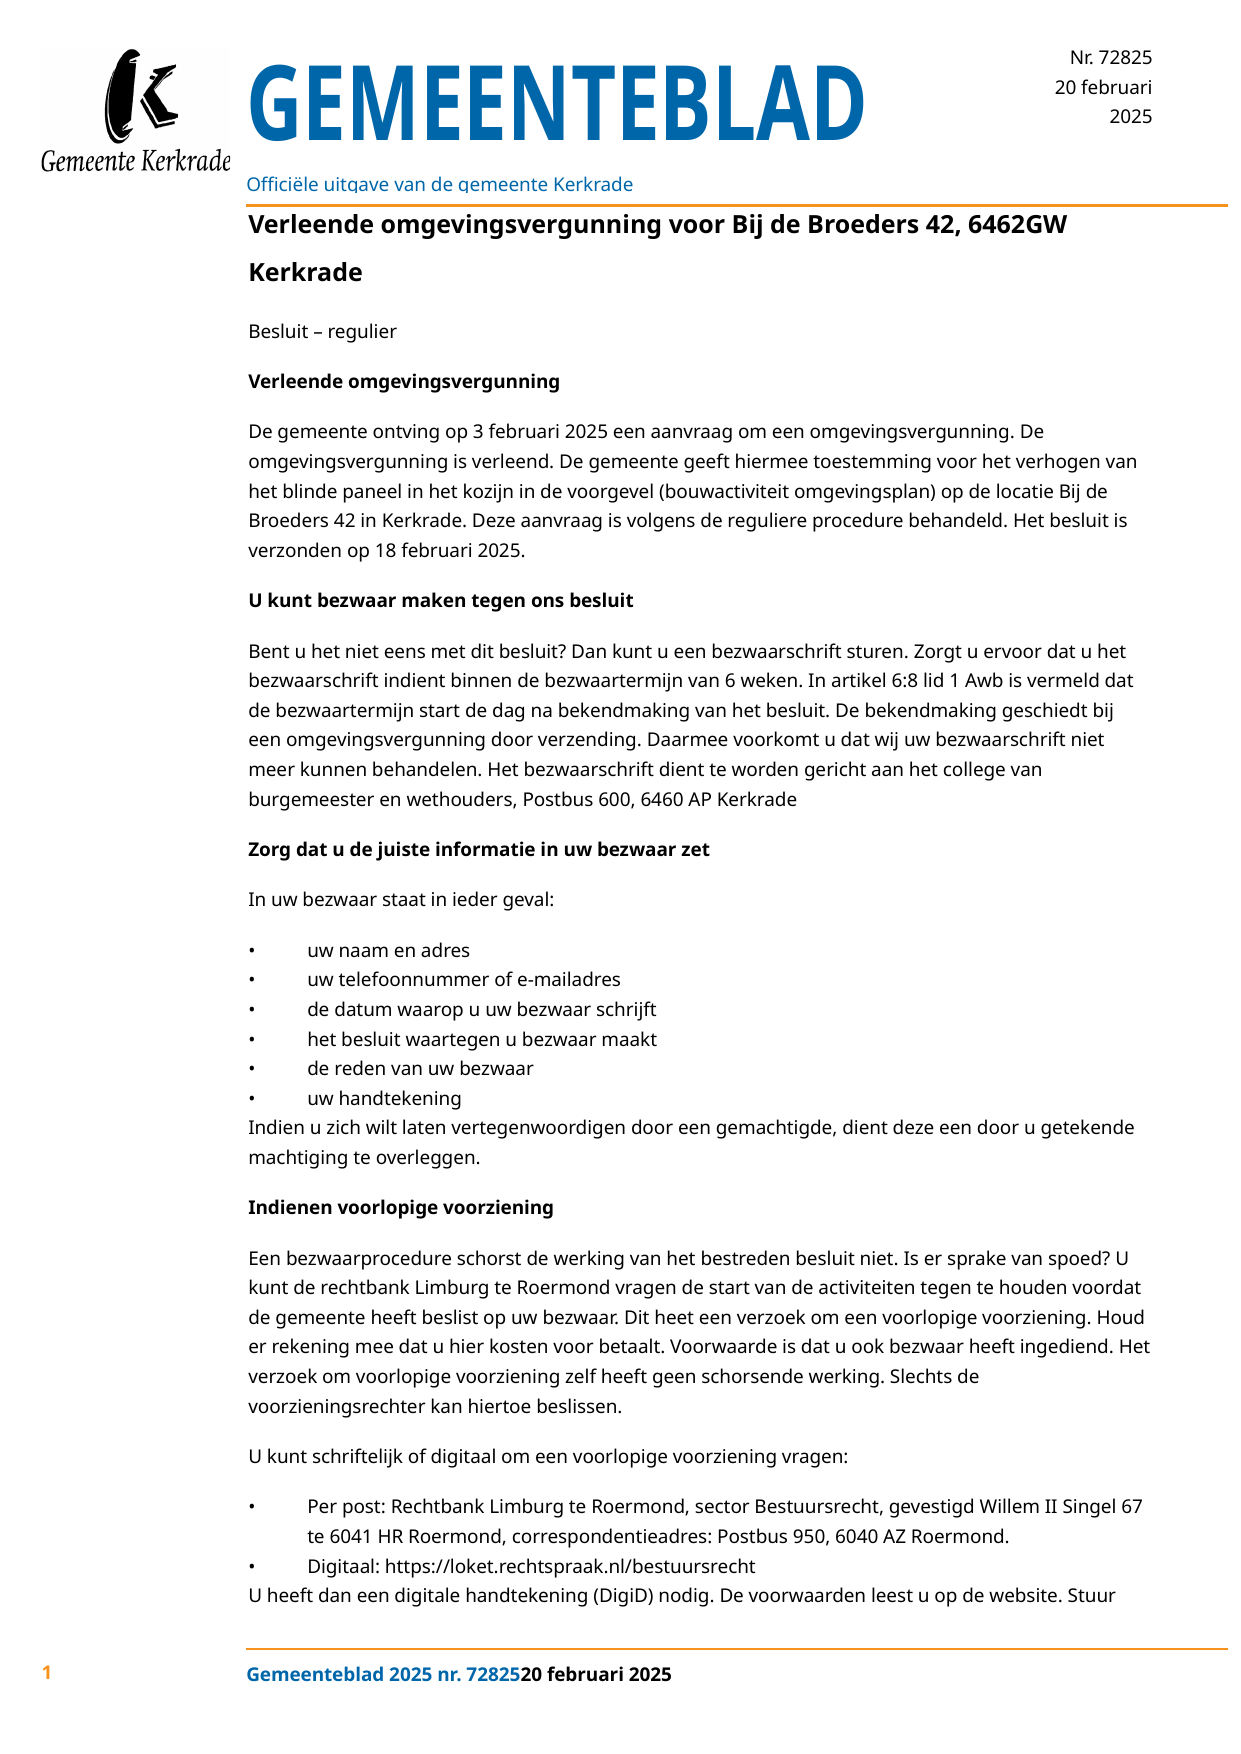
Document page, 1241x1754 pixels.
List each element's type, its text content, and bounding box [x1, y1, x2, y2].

list uw telefoonnummer of e-mailadres [248, 967, 1152, 992]
list het besluit waartegen u bezwaar maakt [248, 1026, 1152, 1052]
text Verleende omgevingsvergunning [248, 368, 1152, 394]
text U kunt schriftelijk of digitaal om een voorlopige voorziening vragen: [248, 1443, 1152, 1469]
text De gemeente ontving op 3 februari 2025 een aanvraag om een omgevingsvergunning. De omgevingsvergunning is verleend. De gemeente geeft hiermee toestemming voor het verhogen van het blinde paneel in het kozijn in de voorgevel (bouwactiviteit omgevingsplan) op de locatie Bij de Broeders 42 in Kerkrade. Deze aanvraag is volgens de reguliere procedure behandeld. Het besluit is verzonden op 18 februari 2025. [248, 419, 1152, 563]
list uw naam en adres [248, 937, 1152, 963]
text Een bezwaarprocedure schorst de werking van het bestreden besluit niet. Is er sprake van spoed? U kunt de rechtbank Limburg te Roermond vragen de start van de activiteiten tegen te houden voordat de gemeente heeft beslist op uw bezwaar. Dit heet een verzoek om een voorlopige voorziening. Houd er rekening mee dat u hier kosten voor betaalt. Voorwaarde is dat u ook bezwaar heeft ingediend. Het verzoek om voorlopige voorziening zelf heeft geen schorsende werking. Slechts de voorzieningsrechter kan hiertoe beslissen. [248, 1245, 1152, 1419]
text Zorg dat u de juiste informatie in uw bezwaar zet [248, 836, 1152, 862]
list Per post: Rechtbank Limburg te Roermond, sector Bestuursrecht, gevestigd Willem II Singel 67 te 6041 HR Roermond, correspondentieadres: Postbus 950, 6040 AZ Roermond. [248, 1494, 1152, 1549]
list uw handtekening [248, 1085, 1152, 1111]
text Indien u zich wilt laten vertegenwoordigen door een gemachtigde, dient deze een door u getekende machtiging te overleggen. [248, 1114, 1152, 1170]
text Bent u het niet eens met dit besluit? Dan kunt u een bezwaarschrift sturen. Zorgt u ervoor dat u het bezwaarschrift indient binnen de bezwaartermijn van 6 weken. In artikel 6:8 lid 1 Awb is vermeld dat de bezwaartermijn start de dag na bekendmaking van het besluit. De bekendmaking geschiedt bij een omgevingsvergunning door verzending. Daarmee voorkomt u dat wij uw bezwaarschrift niet meer kunnen behandelen. Het bezwaarschrift dient te worden gericht aan het college van burgemeester en wethouders, Postbus 600, 6460 AP Kerkrade [248, 638, 1152, 812]
text U heeft dan een digitale handtekening (DigiD) nodig. De voorwaarden leest u op de website. Stuur [248, 1582, 1152, 1608]
list de reden van uw bezwaar [248, 1055, 1152, 1081]
text U kunt bezwaar maken tegen ons besluit [248, 587, 1152, 613]
text Verleende omgevingsvergunning voor Bij de Broeders 42, 6462GW Kerkrade [248, 207, 1152, 288]
text Indienen voorlopige voorziening [248, 1194, 1152, 1220]
list de datum waarop u uw bezwaar schrijft [248, 996, 1152, 1022]
text In uw bezwaar staat in ieder geval: [248, 887, 1152, 912]
text Besluit – regulier [248, 318, 1152, 344]
picture [41, 47, 231, 172]
list Digitaal: https://loket.rechtspraak.nl/bestuursrecht [248, 1553, 1152, 1579]
